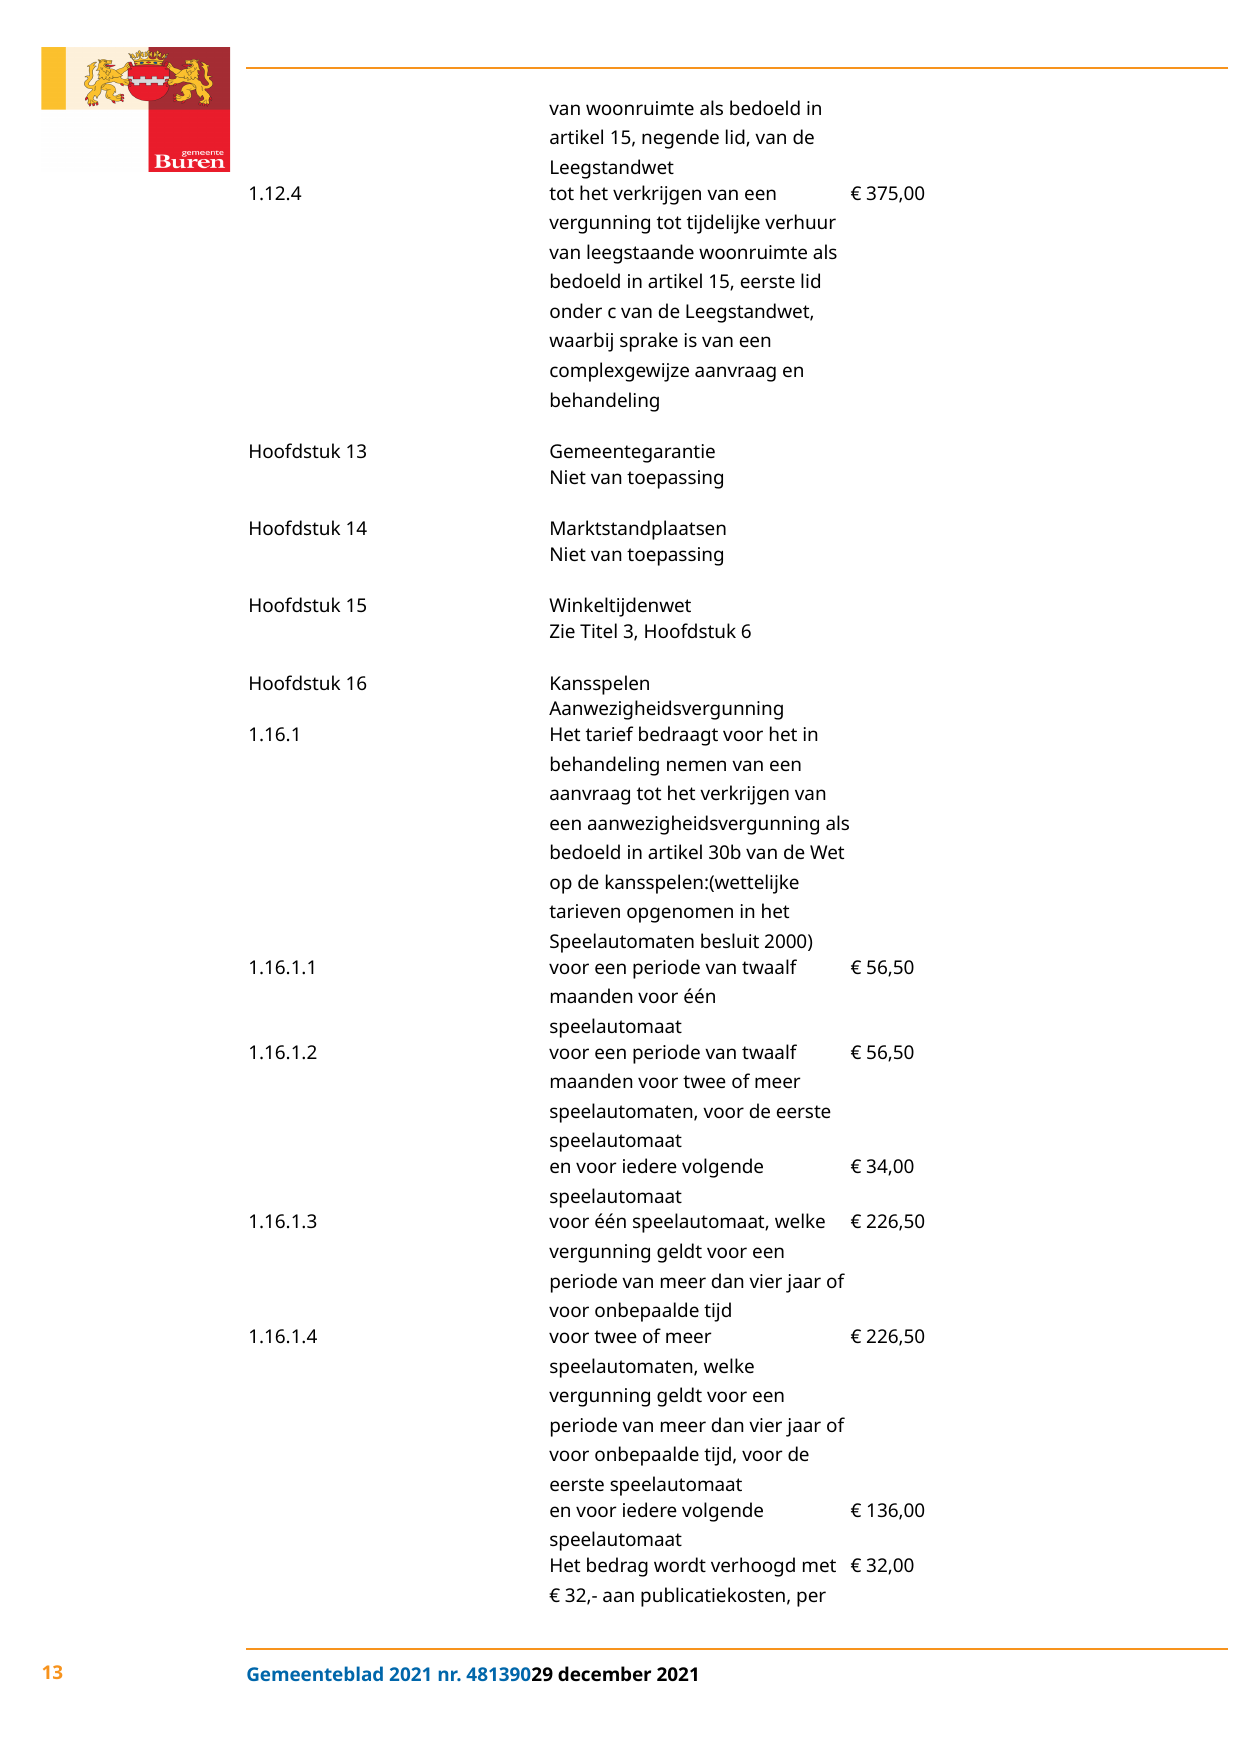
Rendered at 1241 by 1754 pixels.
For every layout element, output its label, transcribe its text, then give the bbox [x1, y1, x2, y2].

table_cell [248, 1552, 549, 1607]
table_cell [248, 413, 549, 438]
table_cell [248, 95, 549, 180]
table_cell [850, 567, 1152, 593]
table_cell € 136,00 [850, 1497, 1152, 1552]
table_cell en voor iedere volgende speelautomaat [549, 1154, 850, 1209]
table_cell € 375,00 [850, 180, 1152, 412]
table_cell [850, 413, 1152, 438]
table_cell Winkeltijdenwet [549, 593, 850, 618]
table_cell van woonruimte als bedoeld in artikel 15, negende lid, van de Leegstandwet [549, 95, 850, 180]
table_cell Aanwezigheidsvergunning [549, 696, 850, 721]
table_cell voor een periode van twaalf maanden voor twee of meer speelautomaten, voor de eerste speelautomaat [549, 1039, 850, 1153]
table_cell 1.16.1.2 [248, 1039, 549, 1153]
table_cell Zie Titel 3, Hoofdstuk 6 [549, 618, 850, 644]
table_cell [549, 490, 850, 515]
table_cell tot het verkrijgen van een vergunning tot tijdelijke verhuur van leegstaande woonruimte als bedoeld in artikel 15, eerste lid onder c van de Leegstandwet, waarbij sprake is van een complexgewijze aanvraag en behandeling [549, 180, 850, 412]
table_cell Hoofdstuk 14 [248, 515, 549, 541]
table_cell Gemeentegarantie [549, 438, 850, 464]
table_cell [248, 541, 549, 567]
table_cell Hoofdstuk 13 [248, 438, 549, 464]
table_cell Kansspelen [549, 670, 850, 696]
table_cell 1.12.4 [248, 180, 549, 412]
table_cell [248, 644, 549, 670]
table_cell Niet van toepassing [549, 541, 850, 567]
table_cell [549, 413, 850, 438]
table_cell Niet van toepassing [549, 464, 850, 490]
table_cell [248, 618, 549, 644]
table_cell [850, 593, 1152, 618]
table_cell € 56,50 [850, 1039, 1152, 1153]
table_cell € 32,00 [850, 1552, 1152, 1607]
table_cell [248, 1154, 549, 1209]
table_cell [850, 95, 1152, 180]
picture [41, 47, 231, 172]
table_cell [248, 696, 549, 721]
table_cell en voor iedere volgende speelautomaat [549, 1497, 850, 1552]
table_cell [850, 515, 1152, 541]
table_cell [850, 644, 1152, 670]
table_cell [549, 567, 850, 593]
table_cell [850, 696, 1152, 721]
table_cell [850, 541, 1152, 567]
table_cell Het bedrag wordt verhoogd met € 32,- aan publicatiekosten, per [549, 1552, 850, 1607]
table_cell Hoofdstuk 15 [248, 593, 549, 618]
table_cell 1.16.1.4 [248, 1323, 549, 1497]
table_cell voor een periode van twaalf maanden voor één speelautomaat [549, 954, 850, 1039]
table_cell Hoofdstuk 16 [248, 670, 549, 696]
table_cell 1.16.1 [248, 721, 549, 954]
table_cell 1.16.1.3 [248, 1209, 549, 1323]
table_cell € 56,50 [850, 954, 1152, 1039]
table_cell [850, 670, 1152, 696]
table_cell [850, 490, 1152, 515]
table_cell [248, 490, 549, 515]
table_cell Marktstandplaatsen [549, 515, 850, 541]
table_cell [850, 618, 1152, 644]
table_cell [850, 721, 1152, 954]
table_cell € 226,50 [850, 1209, 1152, 1323]
table_cell [549, 644, 850, 670]
table_cell [850, 438, 1152, 464]
table_cell € 226,50 [850, 1323, 1152, 1497]
table_cell [850, 464, 1152, 490]
table_cell [248, 567, 549, 593]
table_cell voor twee of meer speelautomaten, welke vergunning geldt voor een periode van meer dan vier jaar of voor onbepaalde tijd, voor de eerste speelautomaat [549, 1323, 850, 1497]
table_cell 1.16.1.1 [248, 954, 549, 1039]
table_cell voor één speelautomaat, welke vergunning geldt voor een periode van meer dan vier jaar of voor onbepaalde tijd [549, 1209, 850, 1323]
table_cell [248, 464, 549, 490]
table_cell Het tarief bedraagt voor het in behandeling nemen van een aanvraag tot het verkrijgen van een aanwezigheidsvergunning als bedoeld in artikel 30b van de Wet op de kansspelen:(wettelijke tarieven opgenomen in het Speelautomaten besluit 2000) [549, 721, 850, 954]
table_cell [248, 1497, 549, 1552]
table_cell € 34,00 [850, 1154, 1152, 1209]
